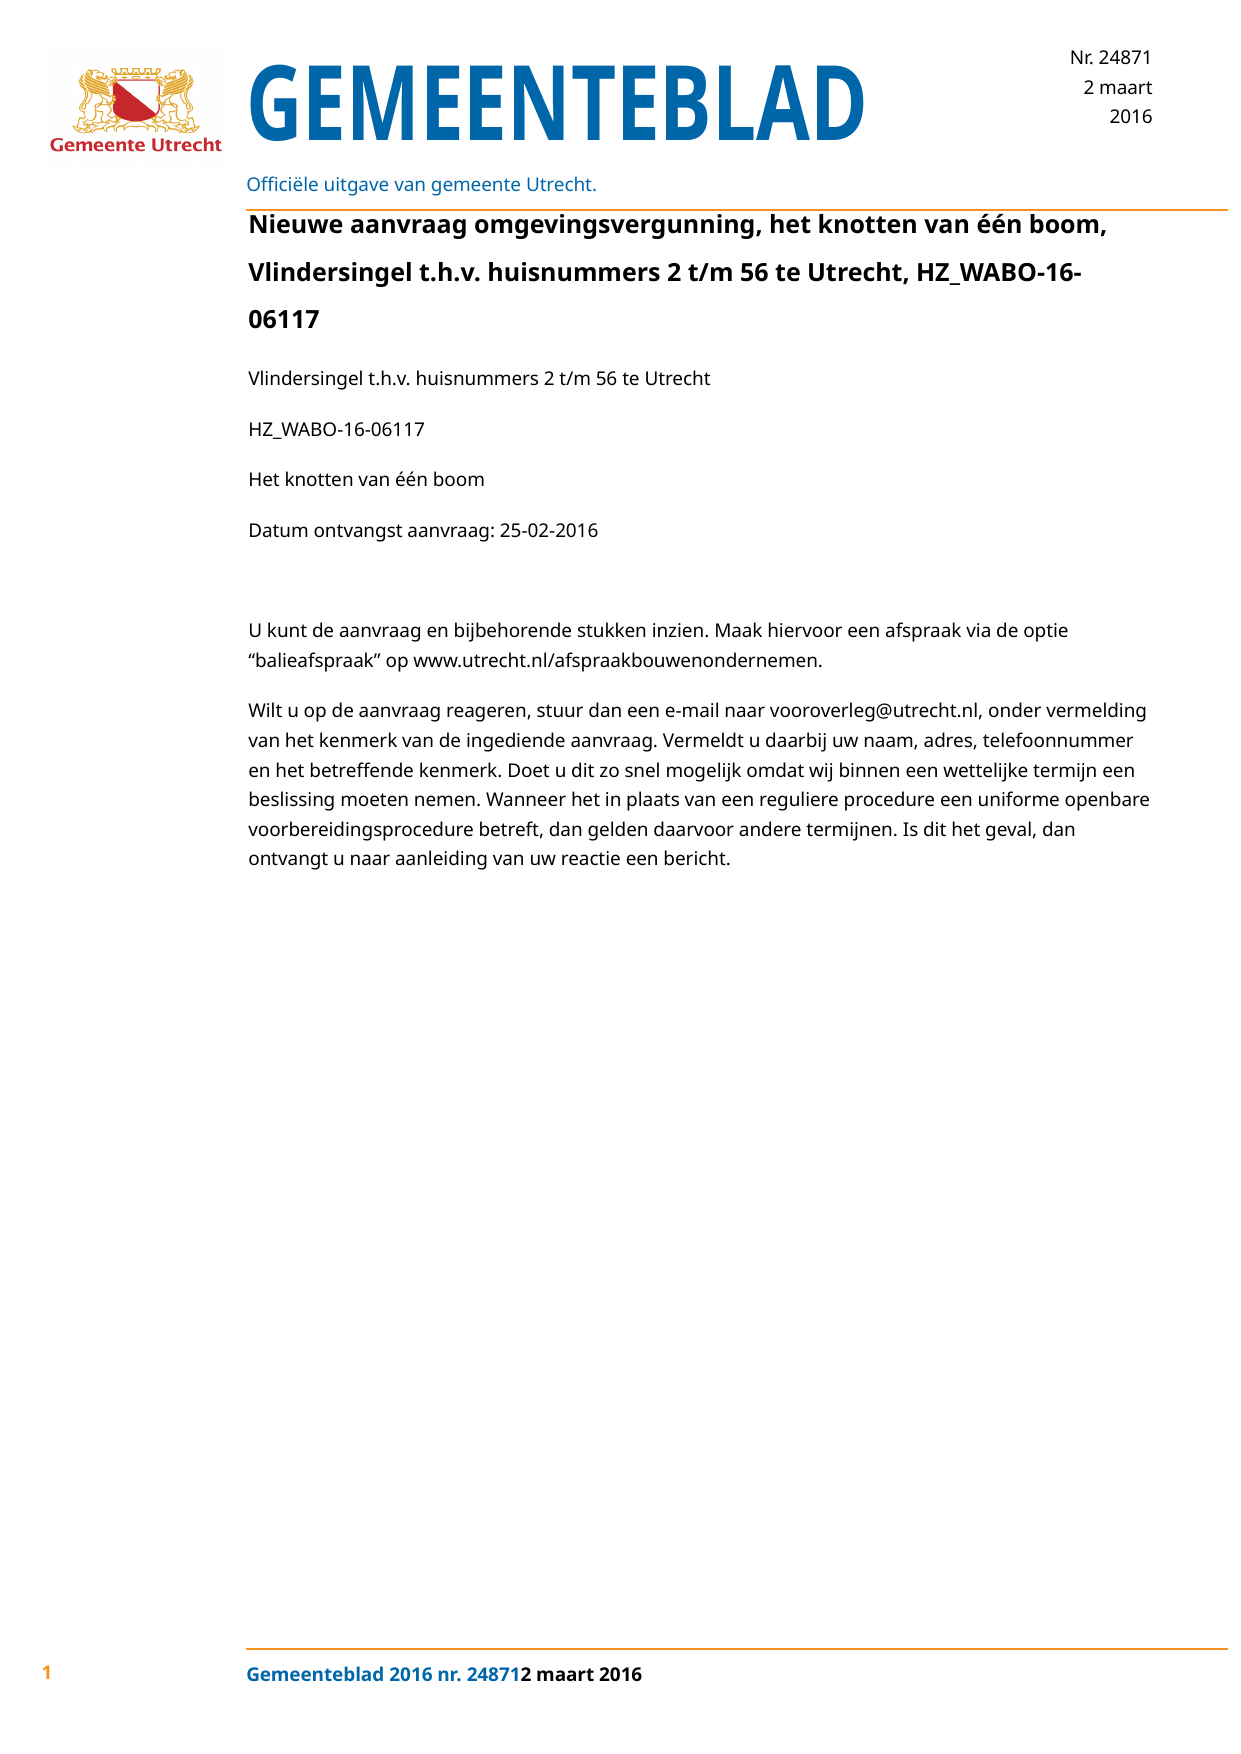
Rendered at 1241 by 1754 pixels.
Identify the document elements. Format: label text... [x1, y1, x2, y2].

text U kunt de aanvraag en bijbehorende stukken inzien. Maak hiervoor een afspraak via de optie “balieafspraak” op www.utrecht.nl/afspraakbouwenondernemen. [248, 618, 1152, 673]
text Vlindersingel t.h.v. huisnummers 2 t/m 56 te Utrecht [248, 366, 1152, 391]
text HZ_WABO-16-06117 [248, 416, 1152, 442]
text Wilt u op de aanvraag reageren, stuur dan een e-mail naar vooroverleg@utrecht.nl, onder vermelding van het kenmerk van de ingediende aanvraag. Vermeldt u daarbij uw naam, adres, telefoonnummer en het betreffende kenmerk. Doet u dit zo snel mogelijk omdat wij binnen een wettelijke termijn een beslissing moeten nemen. Wanneer het in plaats van een reguliere procedure een uniforme openbare voorbereidingsprocedure betreft, dan gelden daarvoor andere termijnen. Is dit het geval, dan ontvangt u naar aanleiding van uw reactie een bericht. [248, 698, 1152, 871]
text Datum ontvangst aanvraag: 25-02-2016 [248, 517, 1152, 542]
text Het knotten van één boom [248, 466, 1152, 492]
text Nieuwe aanvraag omgevingsvergunning, het knotten van één boom, Vlindersingel t.h.v. huisnummers 2 t/m 56 te Utrecht, HZ_WABO-16-06117 [248, 211, 1152, 336]
picture [41, 47, 231, 172]
